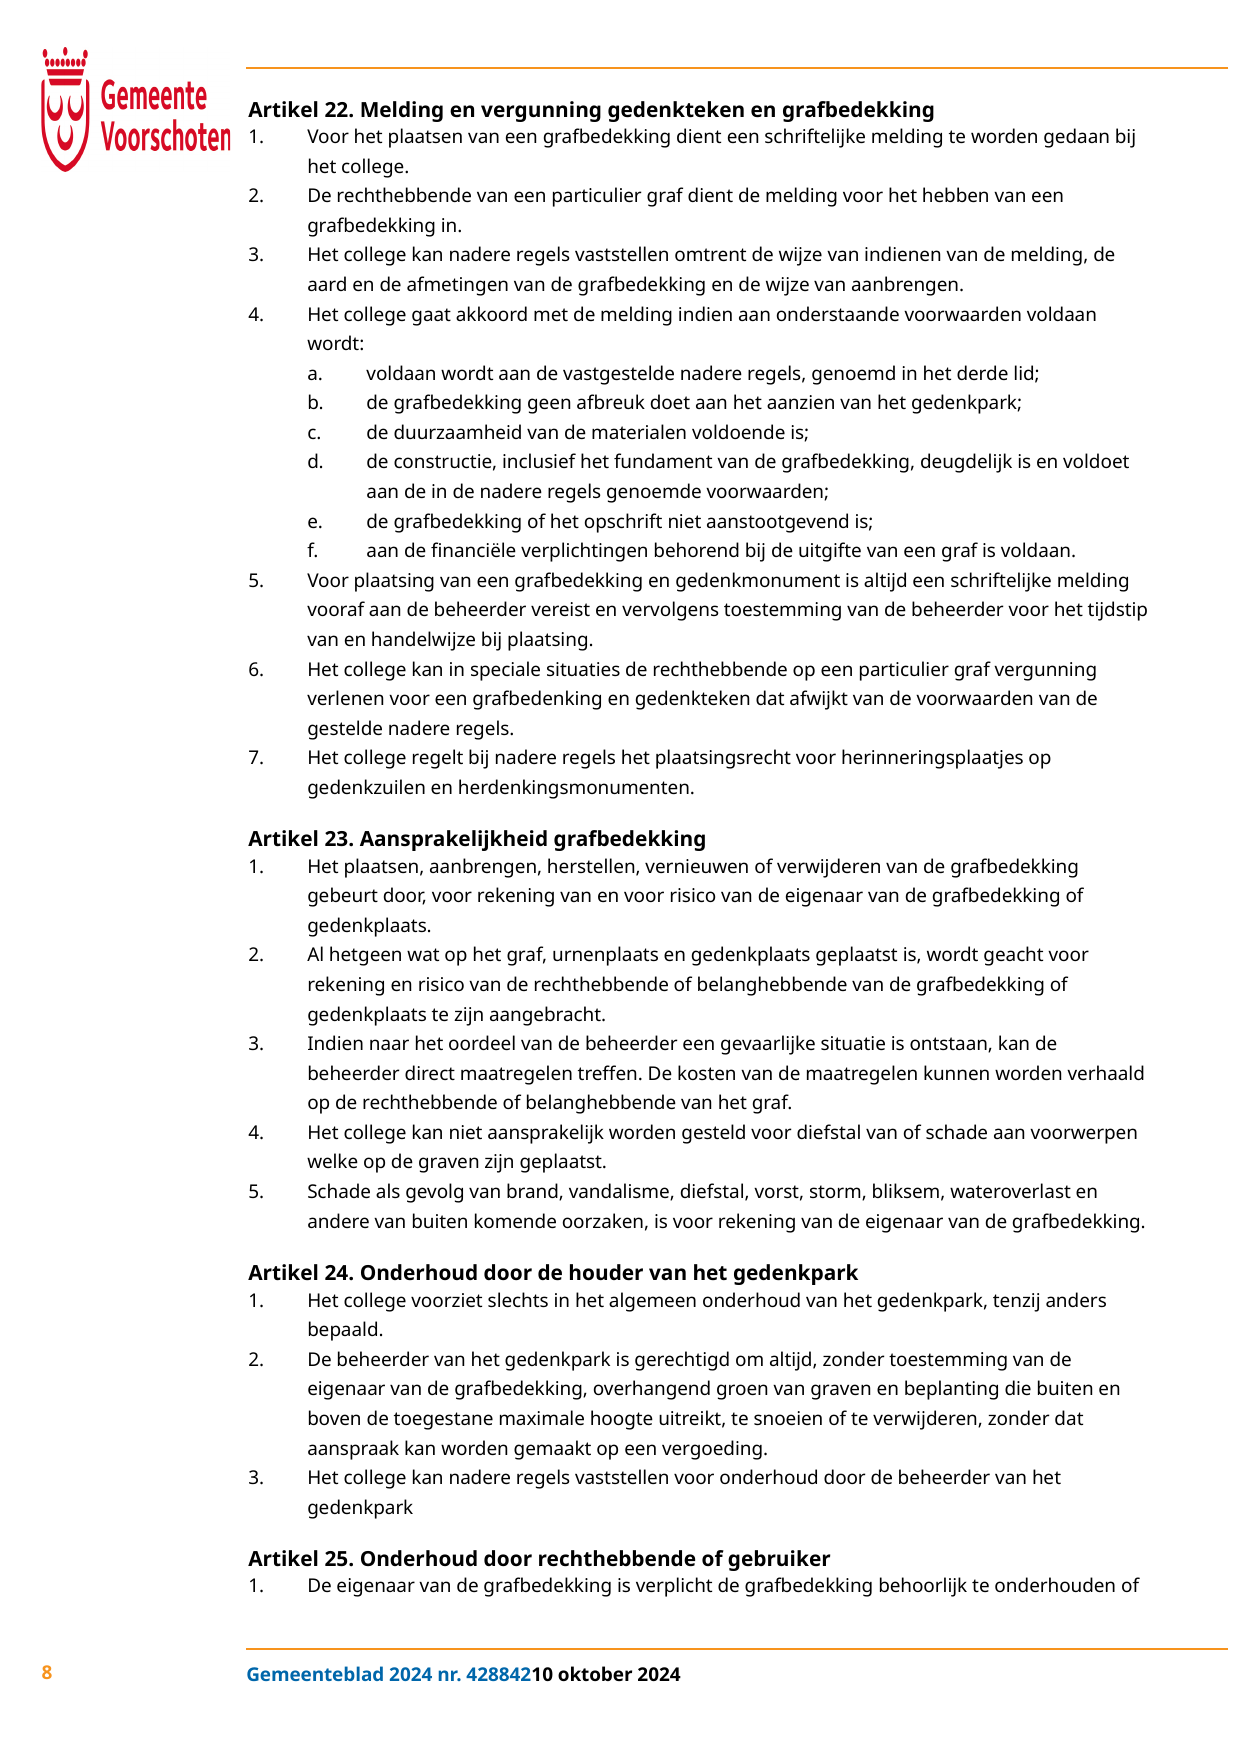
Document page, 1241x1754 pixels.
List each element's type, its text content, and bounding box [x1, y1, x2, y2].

list Al hetgeen wat op het graf, urnenplaats en gedenkplaats geplaatst is, wordt geacht voor rekening en risico van de rechthebbende of belanghebbende van de grafbedekking of gedenkplaats te zijn aangebracht. [248, 942, 1152, 1027]
text Artikel 24. Onderhoud door de houder van het gedenkpark [248, 1258, 1152, 1287]
list Het college regelt bij nadere regels het plaatsingsrecht voor herinneringsplaatjes op gedenkzuilen en herdenkingsmonumenten. [248, 744, 1152, 800]
text Artikel 25. Onderhoud door rechthebbende of gebruiker [248, 1544, 1152, 1573]
list aan de financiële verplichtingen behorend bij de uitgifte van een graf is voldaan. [307, 537, 1152, 563]
list De eigenaar van de grafbedekking is verplicht de grafbedekking behoorlijk te onderhouden of [248, 1573, 1152, 1598]
list Het plaatsen, aanbrengen, herstellen, vernieuwen of verwijderen van de grafbedekking gebeurt door, voor rekening van en voor risico van de eigenaar van de grafbedekking of gedenkplaats. [248, 853, 1152, 938]
list de grafbedekking of het opschrift niet aanstootgevend is; [307, 508, 1152, 533]
text Artikel 22. Melding en vergunning gedenkteken en grafbedekking [248, 95, 1152, 123]
list de grafbedekking geen afbreuk doet aan het aanzien van het gedenkpark; [307, 389, 1152, 415]
list Het college voorziet slechts in het algemeen onderhoud van het gedenkpark, tenzij anders bepaald. [248, 1287, 1152, 1342]
list Het college kan niet aansprakelijk worden gesteld voor diefstal van of schade aan voorwerpen welke op de graven zijn geplaatst. [248, 1119, 1152, 1174]
list Het college kan nadere regels vaststellen voor onderhoud door de beheerder van het gedenkpark [248, 1464, 1152, 1519]
text Artikel 23. Aansprakelijkheid grafbedekking [248, 824, 1152, 853]
list de constructie, inclusief het fundament van de grafbedekking, deugdelijk is en voldoet aan de in de nadere regels genoemde voorwaarden; [307, 449, 1152, 504]
list De beheerder van het gedenkpark is gerechtigd om altijd, zonder toestemming van de eigenaar van de grafbedekking, overhangend groen van graven en beplanting die buiten en boven de toegestane maximale hoogte uitreikt, te snoeien of te verwijderen, zonder dat aanspraak kan worden gemaakt op een vergoeding. [248, 1346, 1152, 1460]
list De rechthebbende van een particulier graf dient de melding voor het hebben van een grafbedekking in. [248, 182, 1152, 238]
list voldaan wordt aan de vastgestelde nadere regels, genoemd in het derde lid; [307, 360, 1152, 386]
list Voor het plaatsen van een grafbedekking dient een schriftelijke melding te worden gedaan bij het college. [248, 123, 1152, 178]
list Het college gaat akkoord met de melding indien aan onderstaande voorwaarden voldaan wordt: [248, 301, 1152, 356]
list Schade als gevolg van brand, vandalisme, diefstal, vorst, storm, bliksem, wateroverlast en andere van buiten komende oorzaken, is voor rekening van de eigenaar van de grafbedekking. [248, 1178, 1152, 1234]
list Indien naar het oordeel van de beheerder een gevaarlijke situatie is ontstaan, kan de beheerder direct maatregelen treffen. De kosten van de maatregelen kunnen worden verhaald op de rechthebbende of belanghebbende van het graf. [248, 1030, 1152, 1115]
picture [41, 47, 231, 172]
list Voor plaatsing van een grafbedekking en gedenkmonument is altijd een schriftelijke melding vooraf aan de beheerder vereist en vervolgens toestemming van de beheerder voor het tijdstip van en handelwijze bij plaatsing. [248, 567, 1152, 652]
list Het college kan nadere regels vaststellen omtrent de wijze van indienen van de melding, de aard en de afmetingen van de grafbedekking en de wijze van aanbrengen. [248, 242, 1152, 297]
list de duurzaamheid van de materialen voldoende is; [307, 419, 1152, 445]
list Het college kan in speciale situaties de rechthebbende op een particulier graf vergunning verlenen voor een grafbedenking en gedenkteken dat afwijkt van de voorwaarden van de gestelde nadere regels. [248, 656, 1152, 741]
